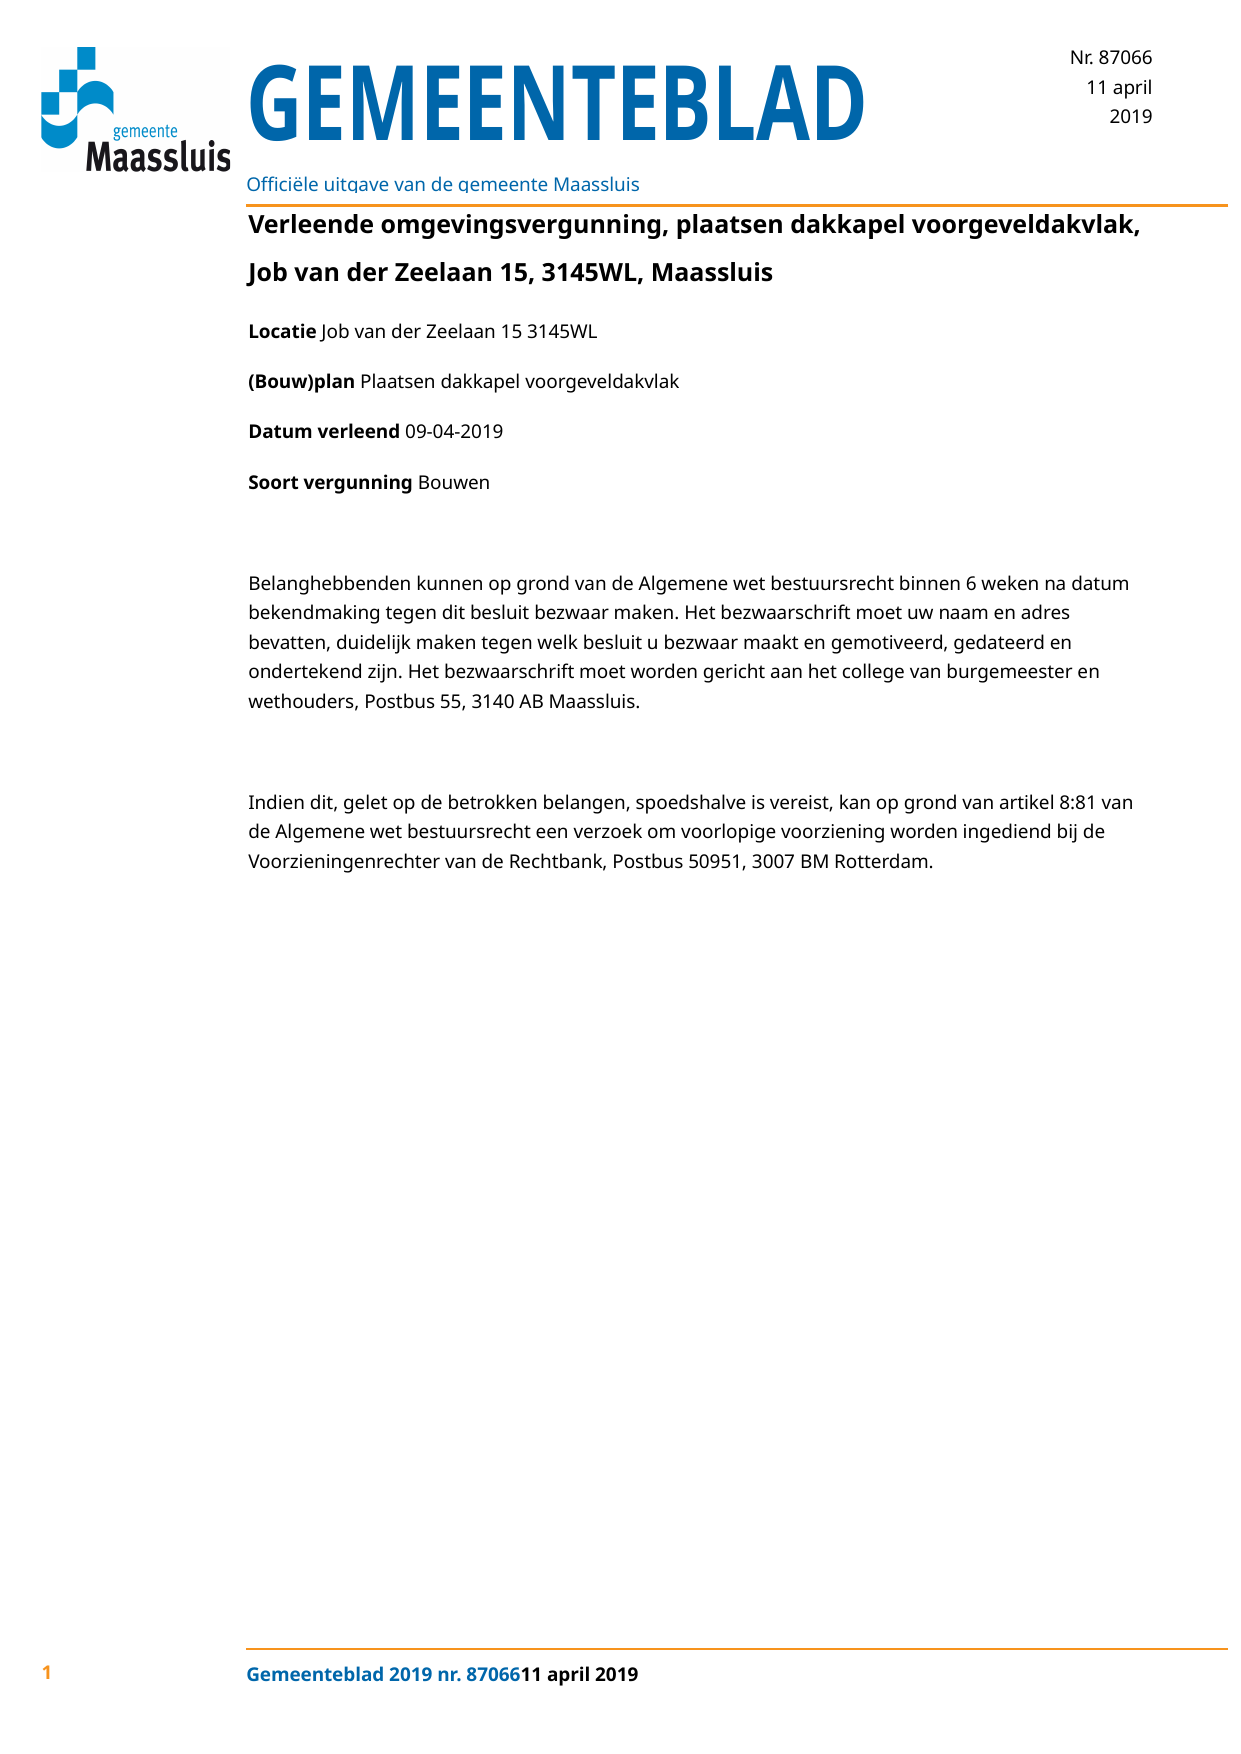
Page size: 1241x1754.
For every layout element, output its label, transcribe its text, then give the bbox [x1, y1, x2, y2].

text Locatie Job van der Zeelaan 15 3145WL [248, 318, 1152, 344]
text (Bouw)plan Plaatsen dakkapel voorgeveldakvlak [248, 368, 1152, 394]
text Indien dit, gelet op de betrokken belangen, spoedshalve is vereist, kan op grond van artikel 8:81 van de Algemene wet bestuursrecht een verzoek om voorlopige voorziening worden ingediend bij de Voorzieningenrechter van de Rechtbank, Postbus 50951, 3007 BM Rotterdam. [248, 789, 1152, 874]
text Belanghebbenden kunnen op grond van de Algemene wet bestuursrecht binnen 6 weken na datum bekendmaking tegen dit besluit bezwaar maken. Het bezwaarschrift moet uw naam en adres bevatten, duidelijk maken tegen welk besluit u bezwaar maakt en gemotiveerd, gedateerd en ondertekend zijn. Het bezwaarschrift moet worden gericht aan het college van burgemeester en wethouders, Postbus 55, 3140 AB Maassluis. [248, 570, 1152, 714]
text Verleende omgevingsvergunning, plaatsen dakkapel voorgeveldakvlak, Job van der Zeelaan 15, 3145WL, Maassluis [248, 207, 1152, 288]
picture [41, 47, 231, 172]
text Soort vergunning Bouwen [248, 469, 1152, 495]
text Datum verleend 09-04-2019 [248, 419, 1152, 444]
picture [41, 47, 77, 92]
